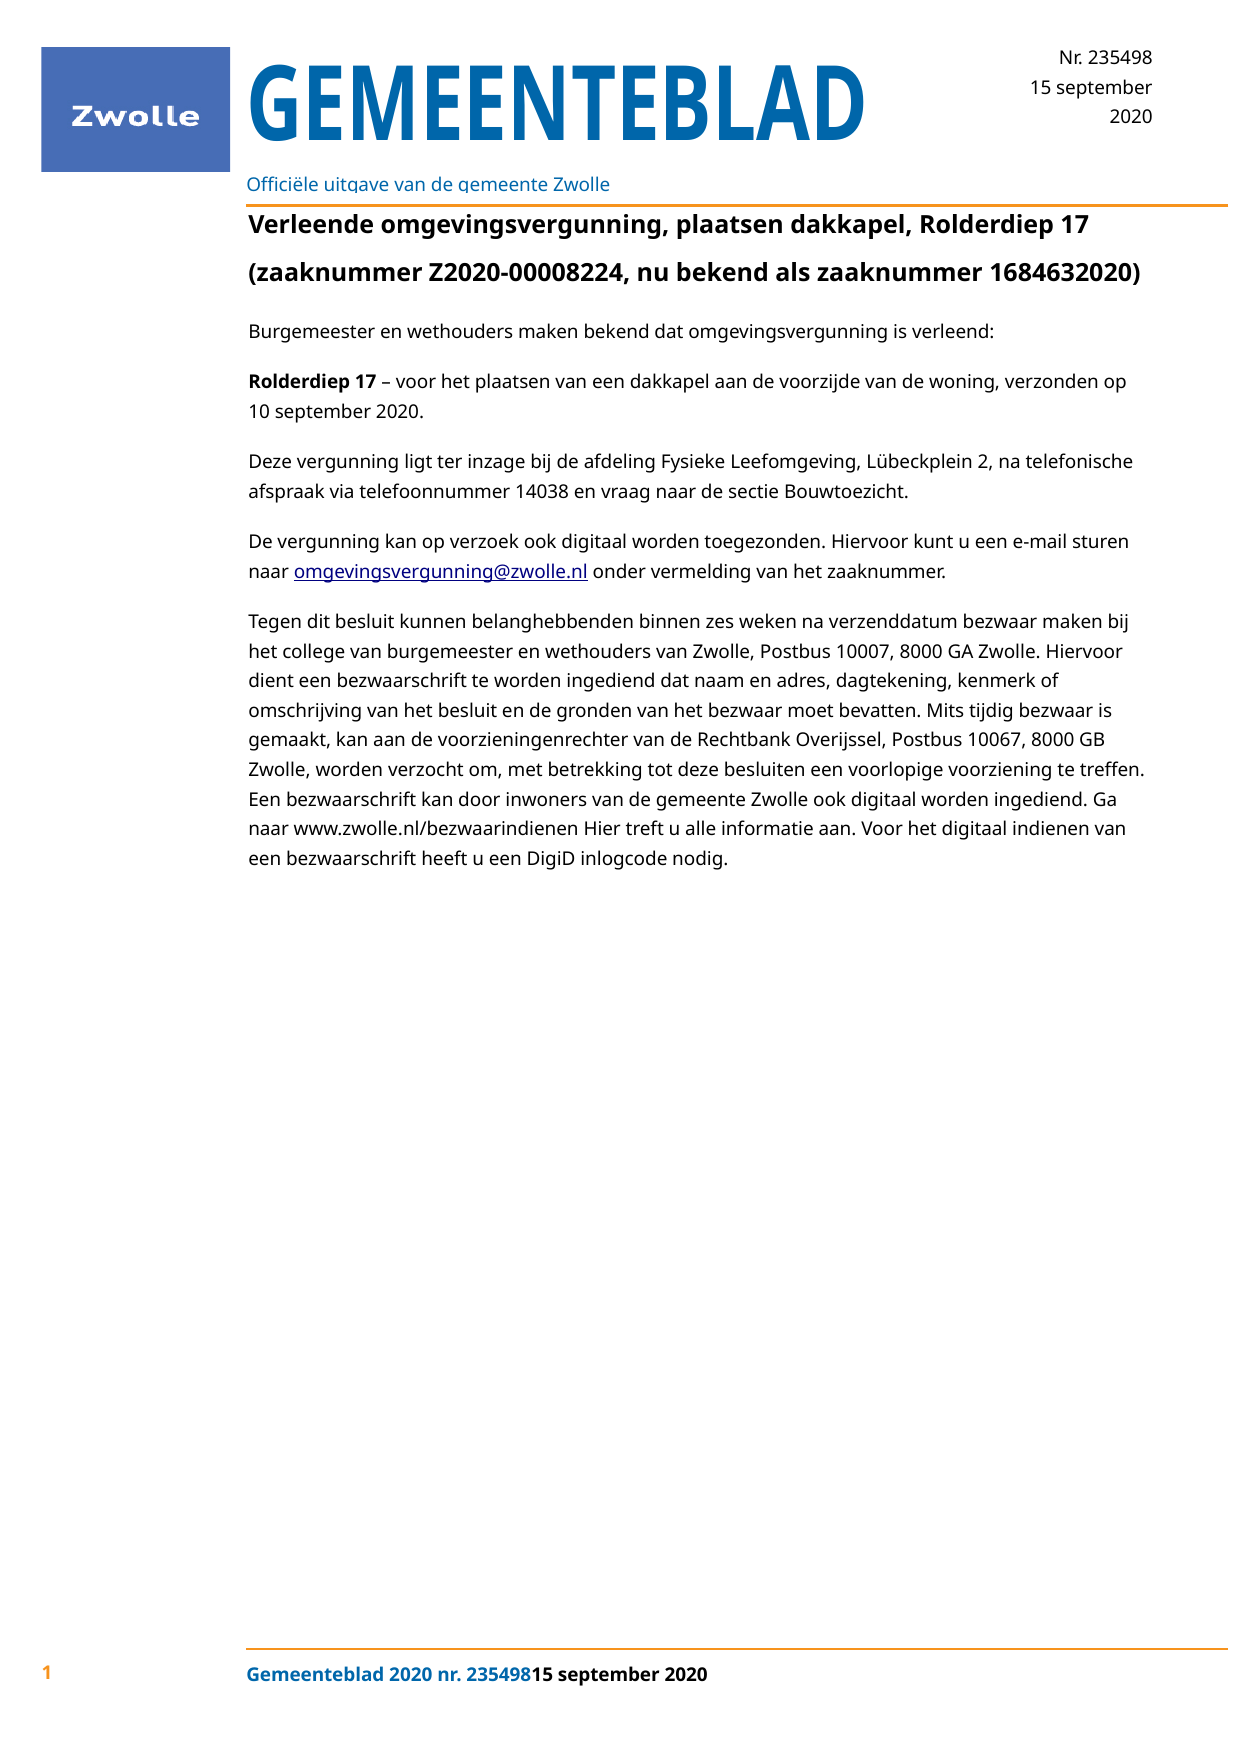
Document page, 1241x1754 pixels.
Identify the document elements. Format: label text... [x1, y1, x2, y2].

text Rolderdiep 17 – voor het plaatsen van een dakkapel aan de voorzijde van de woning, verzonden op 10 september 2020. [248, 368, 1152, 424]
text Deze vergunning ligt ter inzage bij de afdeling Fysieke Leefomgeving, Lübeckplein 2, na telefonische afspraak via telefoonnummer 14038 en vraag naar de sectie Bouwtoezicht. [248, 448, 1152, 504]
text De vergunning kan op verzoek ook digitaal worden toegezonden. Hiervoor kunt u een e-mail sturen naar omgevingsvergunning@zwolle.nl onder vermelding van het zaaknummer. [248, 528, 1152, 584]
text Tegen dit besluit kunnen belanghebbenden binnen zes weken na verzenddatum bezwaar maken bij het college van burgemeester en wethouders van Zwolle, Postbus 10007, 8000 GA Zwolle. Hiervoor dient een bezwaarschrift te worden ingediend dat naam en adres, dagtekening, kenmerk of omschrijving van het besluit en de gronden van het bezwaar moet bevatten. Mits tijdig bezwaar is gemaakt, kan aan de voorzieningenrechter van de Rechtbank Overijssel, Postbus 10067, 8000 GB Zwolle, worden verzocht om, met betrekking tot deze besluiten een voorlopige voorziening te treffen. Een bezwaarschrift kan door inwoners van de gemeente Zwolle ook digitaal worden ingediend. Ga naar www.zwolle.nl/bezwaarindienen Hier treft u alle informatie aan. Voor het digitaal indienen van een bezwaarschrift heeft u een DigiD inlogcode nodig. [248, 608, 1152, 871]
text Burgemeester en wethouders maken bekend dat omgevingsvergunning is verleend: [248, 318, 1152, 344]
text Verleende omgevingsvergunning, plaatsen dakkapel, Rolderdiep 17 (zaaknummer Z2020-00008224, nu bekend als zaaknummer 1684632020) [248, 207, 1152, 288]
picture [41, 47, 231, 172]
